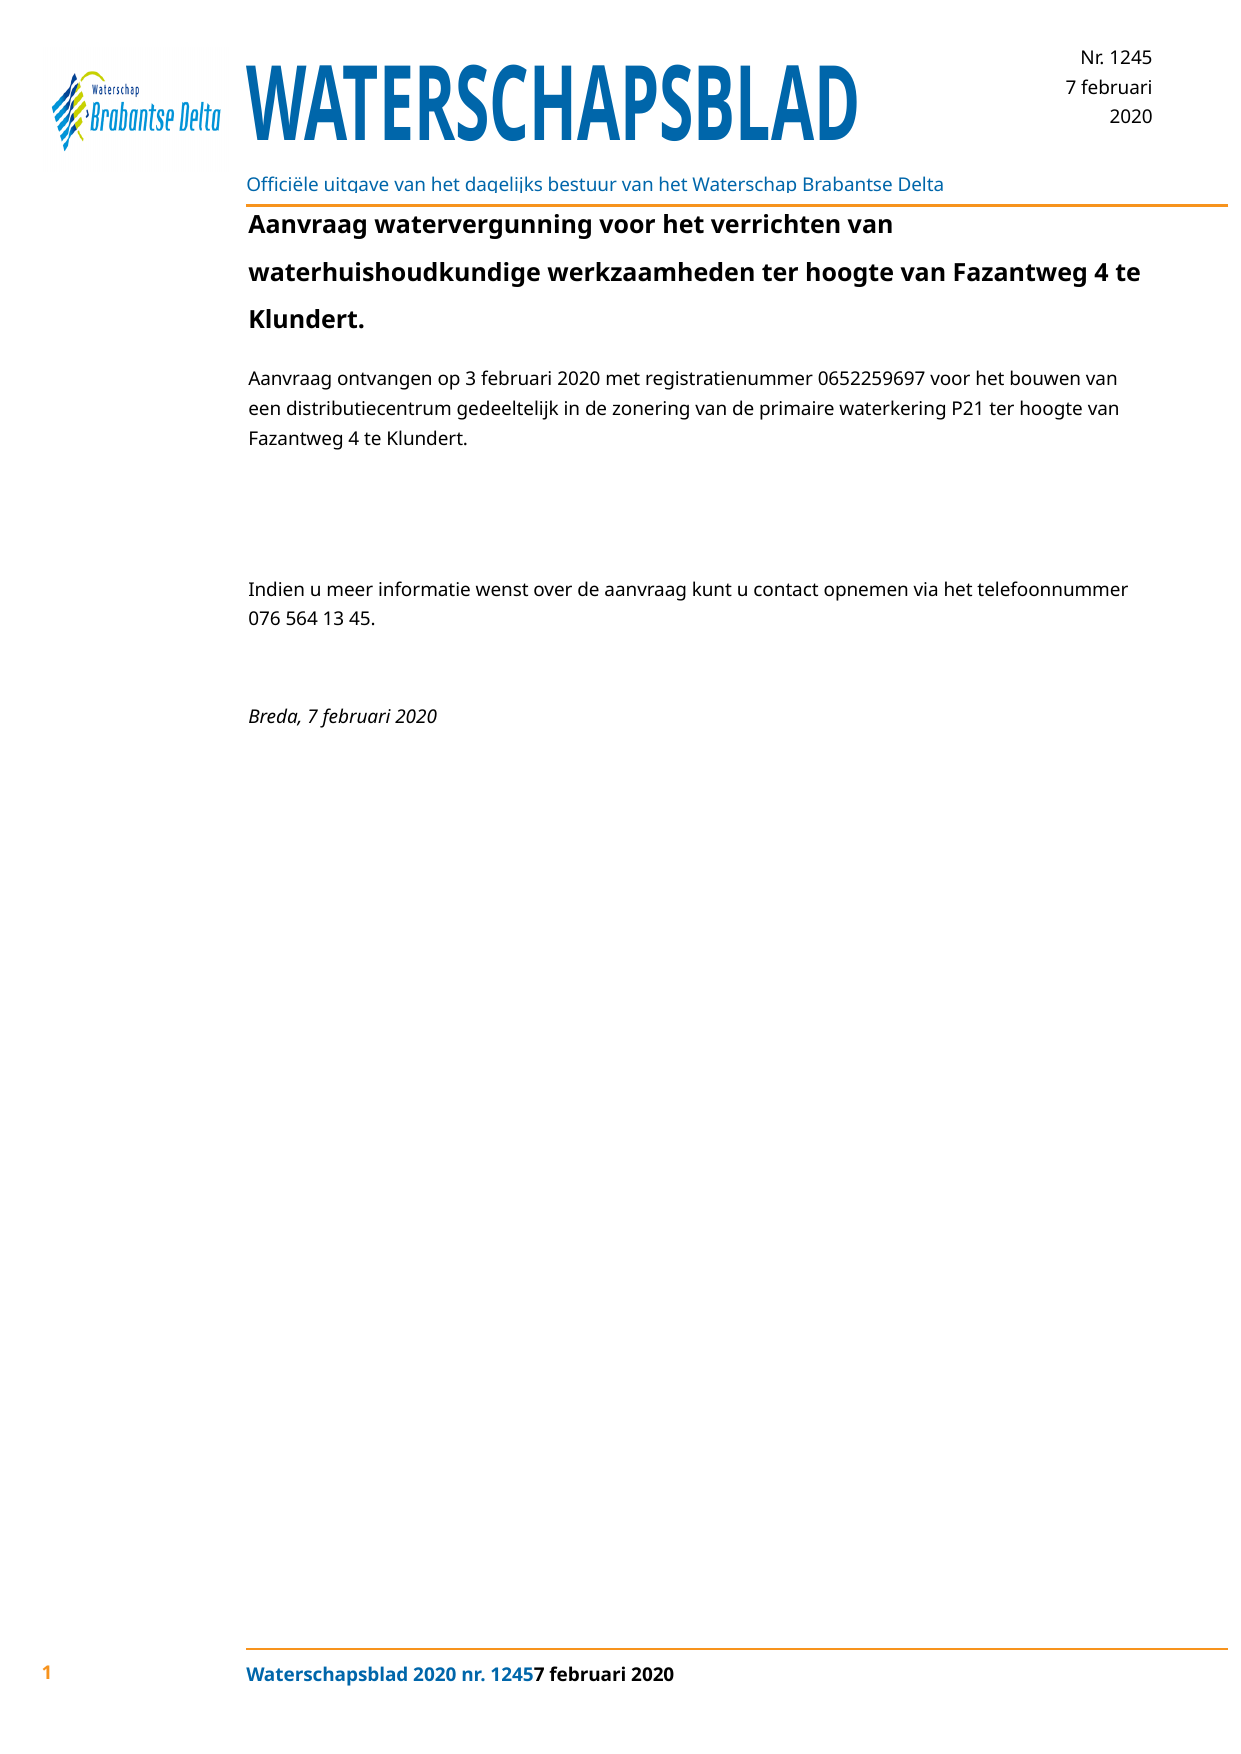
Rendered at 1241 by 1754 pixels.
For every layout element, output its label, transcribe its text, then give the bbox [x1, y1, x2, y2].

picture [41, 47, 231, 172]
text Indien u meer informatie wenst over de aanvraag kunt u contact opnemen via het telefoonnummer 076 564 13 45. [248, 576, 1152, 631]
text Aanvraag ontvangen op 3 februari 2020 met registratienummer 0652259697 voor het bouwen van een distributiecentrum gedeeltelijk in de zonering van de primaire waterkering P21 ter hoogte van Fazantweg 4 te Klundert. [248, 366, 1152, 450]
text Breda, 7 februari 2020 [248, 704, 1152, 729]
text Aanvraag watervergunning voor het verrichten van waterhuishoudkundige werkzaamheden ter hoogte van Fazantweg 4 te Klundert. [248, 207, 1152, 336]
